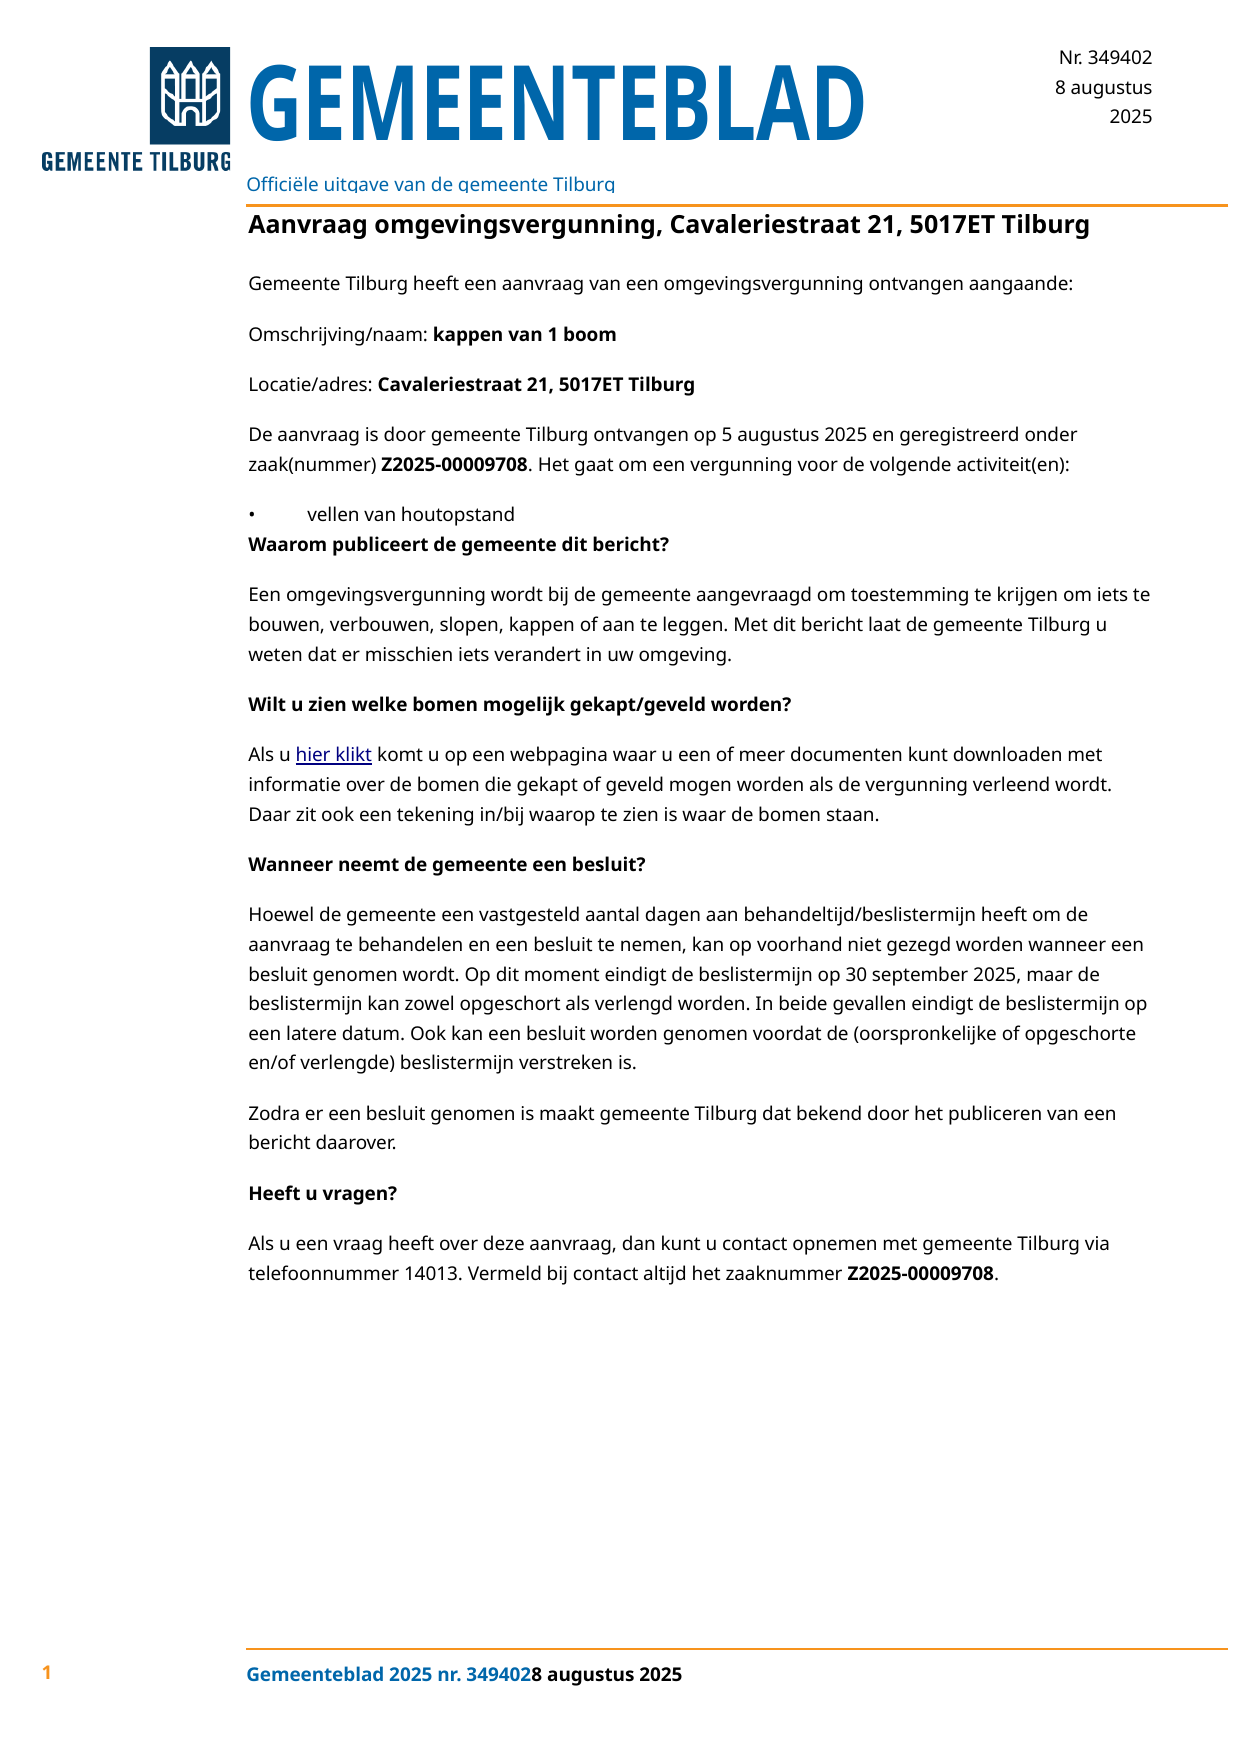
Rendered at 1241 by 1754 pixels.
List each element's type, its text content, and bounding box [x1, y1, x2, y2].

list vellen van houtopstand [248, 502, 1152, 527]
picture [41, 47, 231, 172]
text Wilt u zien welke bomen mogelijk gekapt/geveld worden? [248, 691, 1152, 717]
text Aanvraag omgevingsvergunning, Cavaleriestraat 21, 5017ET Tilburg [248, 207, 1152, 241]
text Heeft u vragen? [248, 1180, 1152, 1206]
text De aanvraag is door gemeente Tilburg ontvangen op 5 augustus 2025 en geregistreerd onder zaak(nummer) Z2025-00009708. Het gaat om een vergunning voor de volgende activiteit(en): [248, 422, 1152, 477]
text Gemeente Tilburg heeft een aanvraag van een omgevingsvergunning ontvangen aangaande: [248, 270, 1152, 296]
text Een omgevingsvergunning wordt bij de gemeente aangevraagd om toestemming te krijgen om iets te bouwen, verbouwen, slopen, kappen of aan te leggen. Met dit bericht laat de gemeente Tilburg u weten dat er misschien iets verandert in uw omgeving. [248, 582, 1152, 666]
text Waarom publiceert de gemeente dit bericht? [248, 531, 1152, 557]
text Hoewel de gemeente een vastgesteld aantal dagen aan behandeltijd/beslistermijn heeft om de aanvraag te behandelen en een besluit te nemen, kan op voorhand niet gezegd worden wanneer een besluit genomen wordt. Op dit moment eindigt de beslistermijn op 30 september 2025, maar de beslistermijn kan zowel opgeschort als verlengd worden. In beide gevallen eindigt de beslistermijn op een latere datum. Ook kan een besluit worden genomen voordat de (oorspronkelijke of opgeschorte en/of verlengde) beslistermijn verstreken is. [248, 902, 1152, 1075]
text Omschrijving/naam: kappen van 1 boom [248, 321, 1152, 346]
text Als u hier klikt komt u op een webpagina waar u een of meer documenten kunt downloaden met informatie over de bomen die gekapt of geveld mogen worden als de vergunning verleend wordt. Daar zit ook een tekening in/bij waarop te zien is waar de bomen staan. [248, 742, 1152, 826]
text Zodra er een besluit genomen is maakt gemeente Tilburg dat bekend door het publiceren van een bericht daarover. [248, 1100, 1152, 1155]
text Locatie/adres: Cavaleriestraat 21, 5017ET Tilburg [248, 371, 1152, 397]
text Als u een vraag heeft over deze aanvraag, dan kunt u contact opnemen met gemeente Tilburg via telefoonnummer 14013. Vermeld bij contact altijd het zaaknummer Z2025-00009708. [248, 1230, 1152, 1286]
text Wanneer neemt de gemeente een besluit? [248, 851, 1152, 877]
